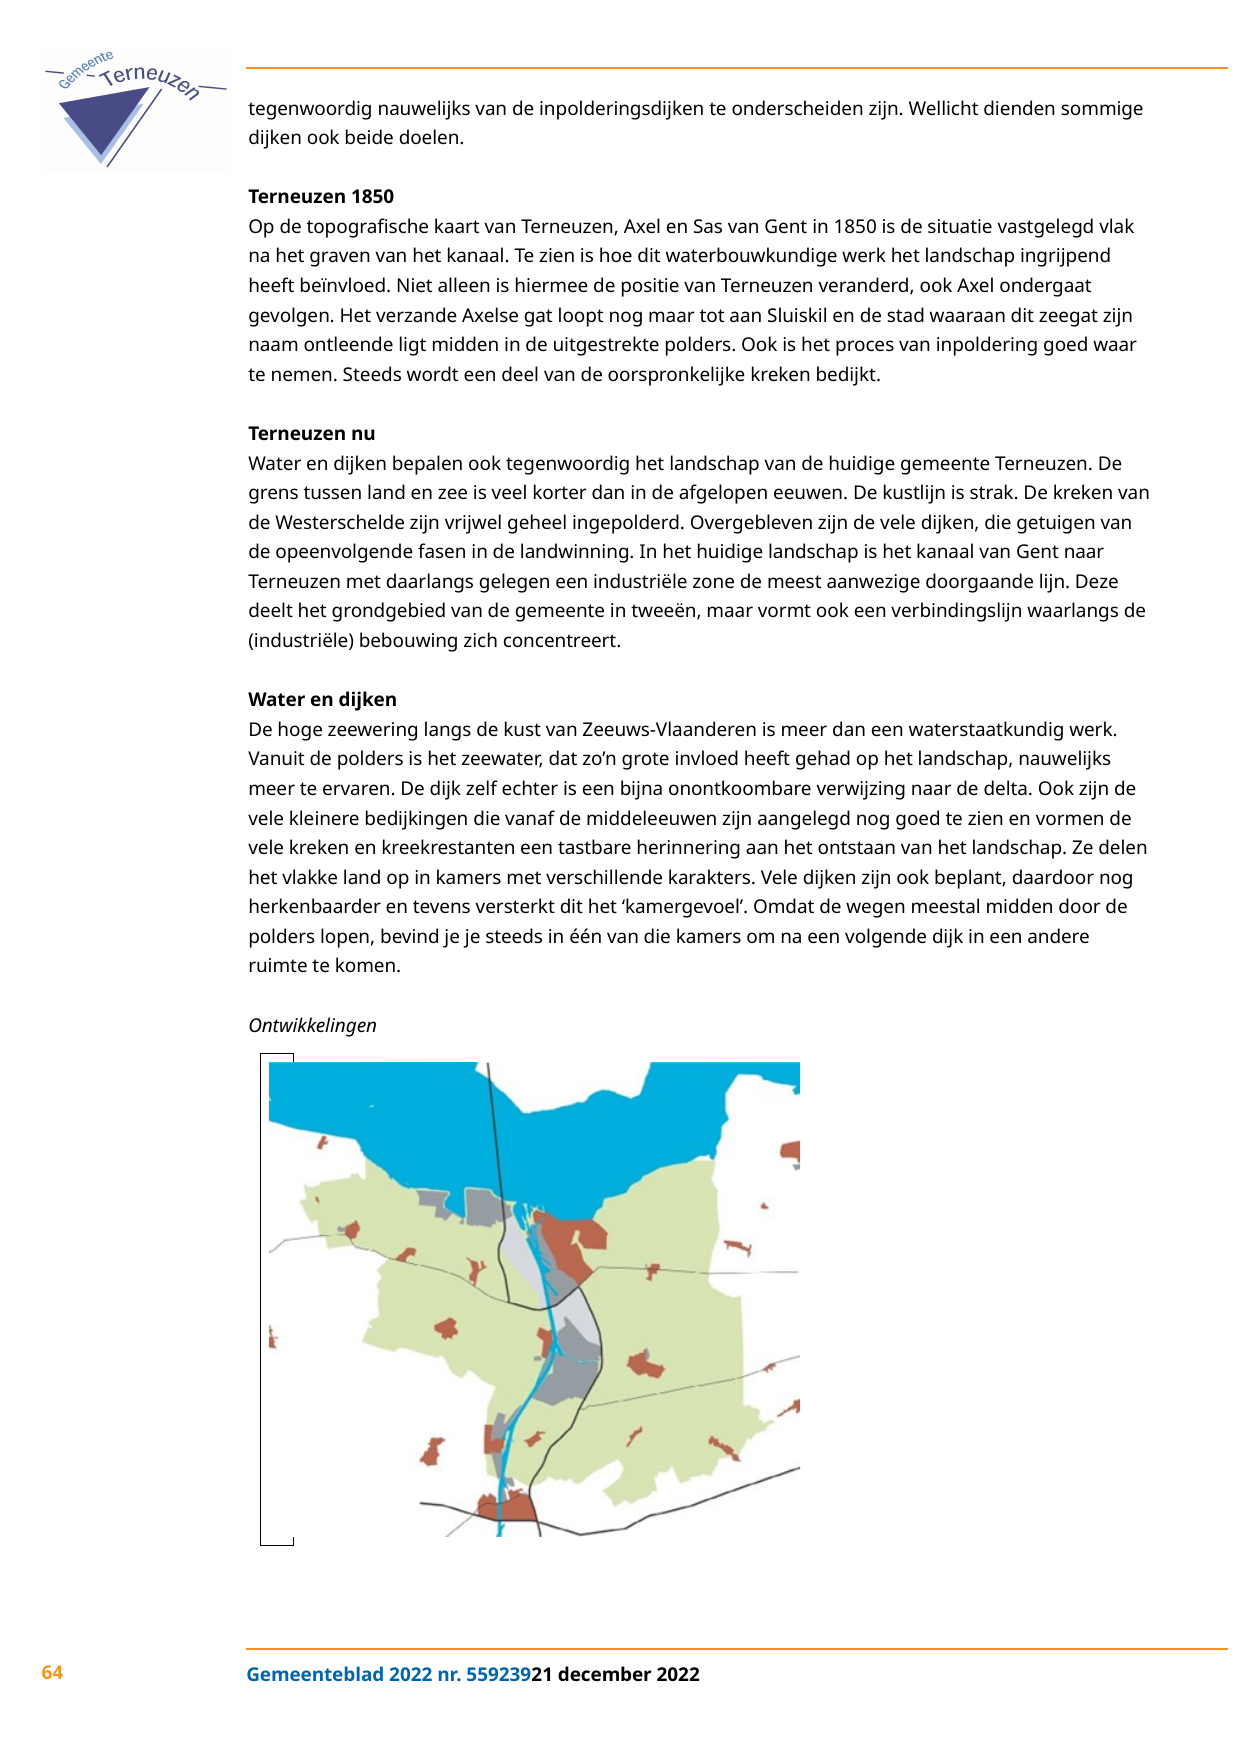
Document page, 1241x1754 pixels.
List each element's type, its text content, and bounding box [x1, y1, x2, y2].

picture [41, 47, 231, 172]
text De hoge zeewering langs de kust van Zeeuws-Vlaanderen is meer dan een waterstaatkundig werk. Vanuit de polders is het zeewater, dat zo’n grote invloed heeft gehad op het landschap, nauwelijks meer te ervaren. De dijk zelf echter is een bijna onontkoombare verwijzing naar de delta. Ook zijn de vele kleinere bedijkingen die vanaf de middeleeuwen zijn aangelegd nog goed te zien en vormen de vele kreken en kreekrestanten een tastbare herinnering aan het ontstaan van het landschap. Ze delen het vlakke land op in kamers met verschillende karakters. Vele dijken zijn ook beplant, daardoor nog herkenbaarder en tevens versterkt dit het ‘kamergevoel’. Omdat de wegen meestal midden door de polders lopen, bevind je je steeds in één van die kamers om na een volgende dijk in een andere ruimte te komen. [248, 716, 1152, 978]
picture [475, 1062, 654, 1114]
text Terneuzen 1850 [248, 183, 1152, 209]
text Terneuzen nu [248, 420, 1152, 446]
text Water en dijken bepalen ook tegenwoordig het landschap van de huidige gemeente Terneuzen. De grens tussen land en zee is veel korter dan in de afgelopen eeuwen. De kustlijn is strak. De kreken van de Westerschelde zijn vrijwel geheel ingepolderd. Overgebleven zijn de vele dijken, die getuigen van de opeenvolgende fasen in de landwinning. In het huidige landschap is het kanaal van Gent naar Terneuzen met daarlangs gelegen een industriële zone de meest aanwezige doorgaande lijn. Deze deelt het grondgebied van de gemeente in tweeën, maar vormt ook een verbindingslijn waarlangs de (industriële) bebouwing zich concentreert. [248, 450, 1152, 653]
picture [268, 1074, 801, 1537]
text Water en dijken [248, 686, 1152, 712]
text Ontwikkelingen [248, 1012, 1152, 1038]
text Op de topografische kaart van Terneuzen, Axel en Sas van Gent in 1850 is de situatie vastgelegd vlak na het graven van het kanaal. Te zien is hoe dit waterbouwkundige werk het landschap ingrijpend heeft beïnvloed. Niet alleen is hiermee de positie van Terneuzen veranderd, ook Axel ondergaat gevolgen. Het verzande Axelse gat loopt nog maar tot aan Sluiskil en de stad waaraan dit zeegat zijn naam ontleende ligt midden in de uitgestrekte polders. Ook is het proces van inpoldering goed waar te nemen. Steeds wordt een deel van de oorspronkelijke kreken bedijkt. [248, 213, 1152, 387]
text tegenwoordig nauwelijks van de inpolderingsdijken te onderscheiden zijn. Wellicht dienden sommige dijken ook beide doelen. [248, 95, 1152, 150]
